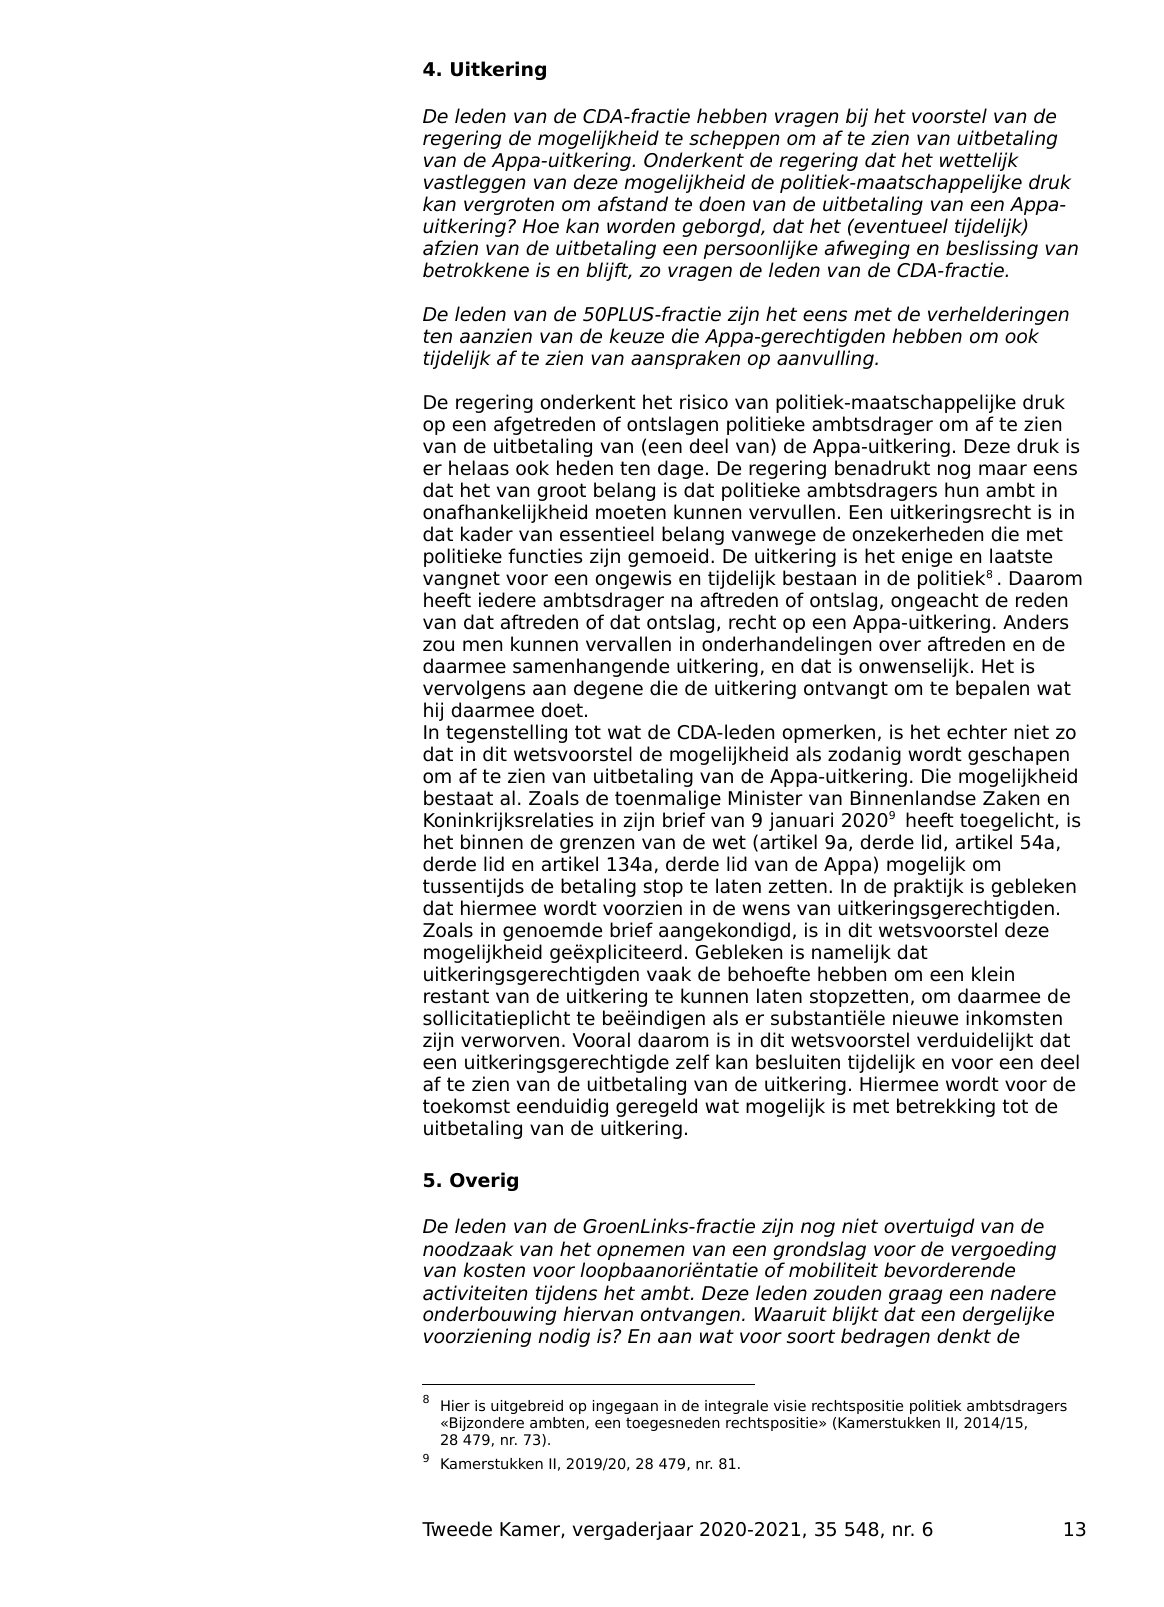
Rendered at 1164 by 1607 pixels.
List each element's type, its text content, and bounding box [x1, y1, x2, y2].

text De leden van de CDA-fractie hebben vragen bij het voorstel van de regering de mogelijkheid te scheppen om af te zien van uitbetaling van de Appa-uitkering. Onderkent de regering dat het wettelijk vastleggen van deze mogelijkheid de politiek-maatschappelijke druk kan vergroten om afstand te doen van de uitbetaling van een Appa-uitkering? Hoe kan worden geborgd, dat het (eventueel tijdelijk) afzien van de uitbetaling een persoonlijke afweging en beslissing van betrokkene is en blijft, zo vragen de leden van de CDA-fractie. [422, 106, 1087, 282]
text Kamerstukken II, 2019/20, 28 479, nr. 81. [422, 1452, 1087, 1474]
text De leden van de GroenLinks-fractie zijn nog niet overtuigd van de noodzaak van het opnemen van een grondslag voor de vergoeding van kosten voor loopbaanoriëntatie of mobiliteit bevorderende activiteiten tijdens het ambt. Deze leden zouden graag een nadere onderbouwing hiervan ontvangen. Waaruit blijkt dat een dergelijke voorziening nodig is? En aan wat voor soort bedragen denkt de [422, 1216, 1087, 1348]
subtitle 4. Uitkering [422, 59, 1087, 81]
subtitle 5. Overig [422, 1169, 1087, 1191]
text Hier is uitgebreid op ingegaan in de integrale visie rechtspositie politiek ambtsdragers «Bijzondere ambten, een toegesneden rechtspositie» (Kamerstukken II, 2014/15, 28 479, nr. 73). [422, 1393, 1087, 1449]
text De leden van de 50PLUS-fractie zijn het eens met de verhelderingen ten aanzien van de keuze die Appa-gerechtigden hebben om ook tijdelijk af te zien van aanspraken op aanvulling. [422, 304, 1087, 370]
text In tegenstelling tot wat de CDA-leden opmerken, is het echter niet zo dat in dit wetsvoorstel de mogelijkheid als zodanig wordt geschapen om af te zien van uitbetaling van de Appa-uitkering. Die mogelijkheid bestaat al. Zoals de toenmalige Minister van Binnenlandse Zaken en Koninkrijksrelaties in zijn brief van 9 januari 2020 heeft toegelicht, is het binnen de grenzen van de wet (artikel 9a, derde lid, artikel 54a, derde lid en artikel 134a, derde lid van de Appa) mogelijk om tussentijds de betaling stop te laten zetten. In de praktijk is gebleken dat hiermee wordt voorzien in de wens van uitkeringsgerechtigden. Zoals in genoemde brief aangekondigd, is in dit wetsvoorstel deze mogelijkheid geëxpliciteerd. Gebleken is namelijk dat uitkeringsgerechtigden vaak de behoefte hebben om een klein restant van de uitkering te kunnen laten stopzetten, om daarmee de sollicitatieplicht te beëindigen als er substantiële nieuwe inkomsten zijn verworven. Vooral daarom is in dit wetsvoorstel verduidelijkt dat een uitkeringsgerechtigde zelf kan besluiten tijdelijk en voor een deel af te zien van de uitbetaling van de uitkering. Hiermee wordt voor de toekomst eenduidig geregeld wat mogelijk is met betrekking tot de uitbetaling van de uitkering. [422, 722, 1087, 1139]
text De regering onderkent het risico van politiek-maatschappelijke druk op een afgetreden of ontslagen politieke ambtsdrager om af te zien van de uitbetaling van (een deel van) de Appa-uitkering. Deze druk is er helaas ook heden ten dage. De regering benadrukt nog maar eens dat het van groot belang is dat politieke ambtsdragers hun ambt in onafhankelijkheid moeten kunnen vervullen. Een uitkeringsrecht is in dat kader van essentieel belang vanwege de onzekerheden die met politieke functies zijn gemoeid. De uitkering is het enige en laatste vangnet voor een ongewis en tijdelijk bestaan in de politiek. Daarom heeft iedere ambtsdrager na aftreden of ontslag, ongeacht de reden van dat aftreden of dat ontslag, recht op een Appa-uitkering. Anders zou men kunnen vervallen in onderhandelingen over aftreden en de daarmee samenhangende uitkering, en dat is onwenselijk. Het is vervolgens aan degene die de uitkering ontvangt om te bepalen wat hij daarmee doet. [422, 392, 1087, 722]
